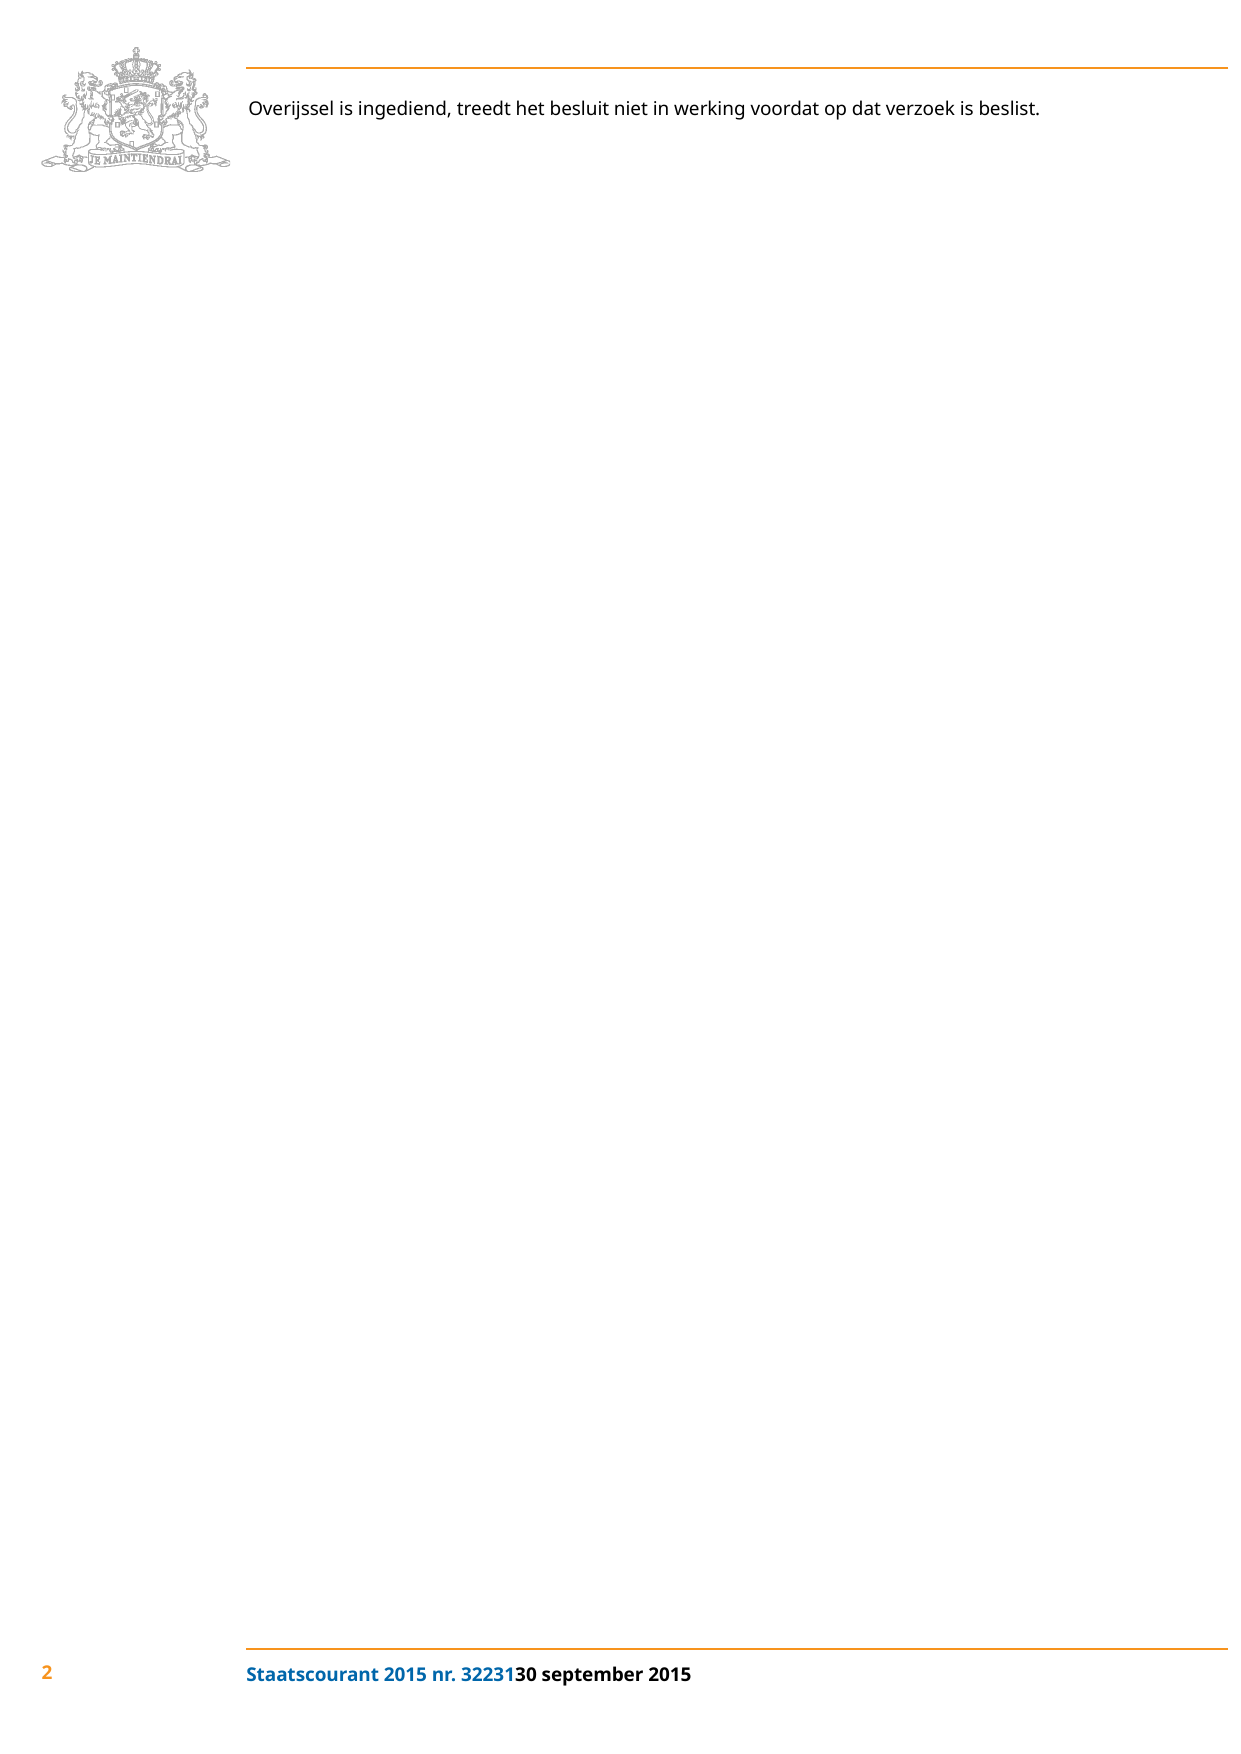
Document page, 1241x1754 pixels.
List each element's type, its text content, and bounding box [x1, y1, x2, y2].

picture [41, 47, 231, 172]
text Overijssel is ingediend, treedt het besluit niet in werking voordat op dat verzoek is beslist. [248, 95, 1152, 121]
